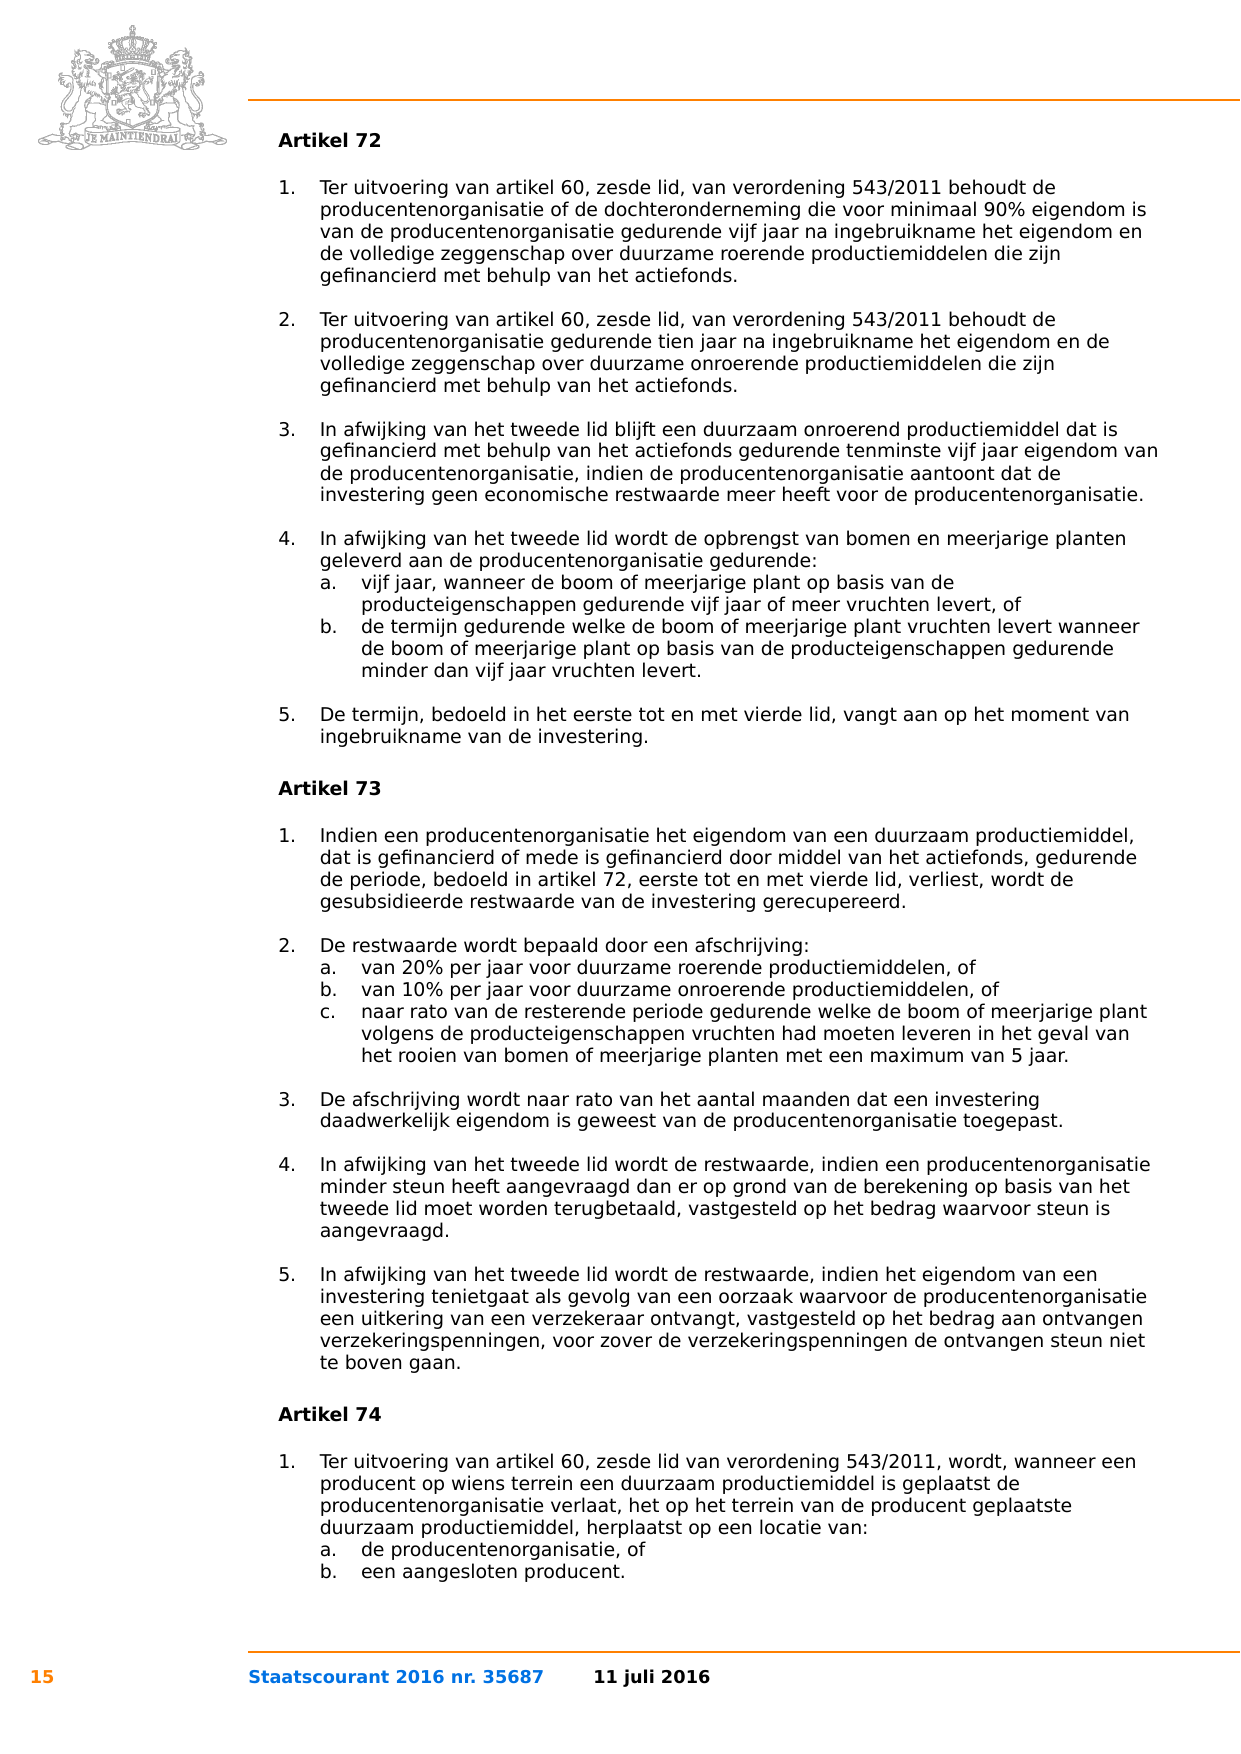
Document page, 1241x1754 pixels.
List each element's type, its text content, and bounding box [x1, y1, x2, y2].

text a. vijf jaar, wanneer de boom of meerjarige plant op basis van de producteigenschappen gedurende vijf jaar of meer vruchten levert, of [319, 572, 1163, 616]
text 4. In afwijking van het tweede lid wordt de restwaarde, indien een producentenorganisatie minder steun heeft aangevraagd dan er op grond van de berekening op basis van het tweede lid moet worden terugbetaald, vastgesteld op het bedrag waarvoor steun is aangevraagd. [278, 1154, 1163, 1242]
text c. naar rato van de resterende periode gedurende welke de boom of meerjarige plant volgens de producteigenschappen vruchten had moeten leveren in het geval van het rooien van bomen of meerjarige planten met een maximum van 5 jaar. [319, 1001, 1163, 1067]
subtitle Artikel 72 [278, 130, 1163, 152]
text a. van 20% per jaar voor duurzame roerende productiemiddelen, of [319, 957, 1163, 979]
text 1. Ter uitvoering van artikel 60, zesde lid van verordening 543/2011, wordt, wanneer een producent op wiens terrein een duurzaam productiemiddel is geplaatst de producentenorganisatie verlaat, het op het terrein van de producent geplaatste duurzaam productiemiddel, herplaatst op een locatie van: [278, 1451, 1163, 1539]
text 1. Indien een producentenorganisatie het eigendom van een duurzaam productiemiddel, dat is gefinancierd of mede is gefinancierd door middel van het actiefonds, gedurende de periode, bedoeld in artikel 72, eerste tot en met vierde lid, verliest, wordt de gesubsidieerde restwaarde van de investering gerecupereerd. [278, 825, 1163, 913]
text 2. Ter uitvoering van artikel 60, zesde lid, van verordening 543/2011 behoudt de producentenorganisatie gedurende tien jaar na ingebruikname het eigendom en de volledige zeggenschap over duurzame onroerende productiemiddelen die zijn gefinancierd met behulp van het actiefonds. [278, 309, 1163, 397]
text 5. De termijn, bedoeld in het eerste tot en met vierde lid, vangt aan op het moment van ingebruikname van de investering. [278, 704, 1163, 748]
subtitle Artikel 74 [278, 1404, 1163, 1426]
text 2. De restwaarde wordt bepaald door een afschrijving: [278, 935, 1163, 957]
text 3. In afwijking van het tweede lid blijft een duurzaam onroerend productiemiddel dat is gefinancierd met behulp van het actiefonds gedurende tenminste vijf jaar eigendom van de producentenorganisatie, indien de producentenorganisatie aantoont dat de investering geen economische restwaarde meer heeft voor de producentenorganisatie. [278, 418, 1163, 506]
text b. van 10% per jaar voor duurzame onroerende productiemiddelen, of [319, 979, 1163, 1001]
picture [38, 25, 227, 150]
text 3. De afschrijving wordt naar rato van het aantal maanden dat een investering daadwerkelijk eigendom is geweest van de producentenorganisatie toegepast. [278, 1088, 1163, 1132]
text b. een aangesloten producent. [319, 1561, 1163, 1583]
text a. de producentenorganisatie, of [319, 1539, 1163, 1561]
text 5. In afwijking van het tweede lid wordt de restwaarde, indien het eigendom van een investering tenietgaat als gevolg van een oorzaak waarvoor de producentenorganisatie een uitkering van een verzekeraar ontvangt, vastgesteld op het bedrag aan ontvangen verzekeringspenningen, voor zover de verzekeringspenningen de ontvangen steun niet te boven gaan. [278, 1264, 1163, 1374]
text b. de termijn gedurende welke de boom of meerjarige plant vruchten levert wanneer de boom of meerjarige plant op basis van de producteigenschappen gedurende minder dan vijf jaar vruchten levert. [319, 616, 1163, 682]
text 4. In afwijking van het tweede lid wordt de opbrengst van bomen en meerjarige planten geleverd aan de producentenorganisatie gedurende: [278, 528, 1163, 572]
text 1. Ter uitvoering van artikel 60, zesde lid, van verordening 543/2011 behoudt de producentenorganisatie of de dochteronderneming die voor minimaal 90% eigendom is van de producentenorganisatie gedurende vijf jaar na ingebruikname het eigendom en de volledige zeggenschap over duurzame roerende productiemiddelen die zijn gefinancierd met behulp van het actiefonds. [278, 177, 1163, 287]
subtitle Artikel 73 [278, 778, 1163, 800]
